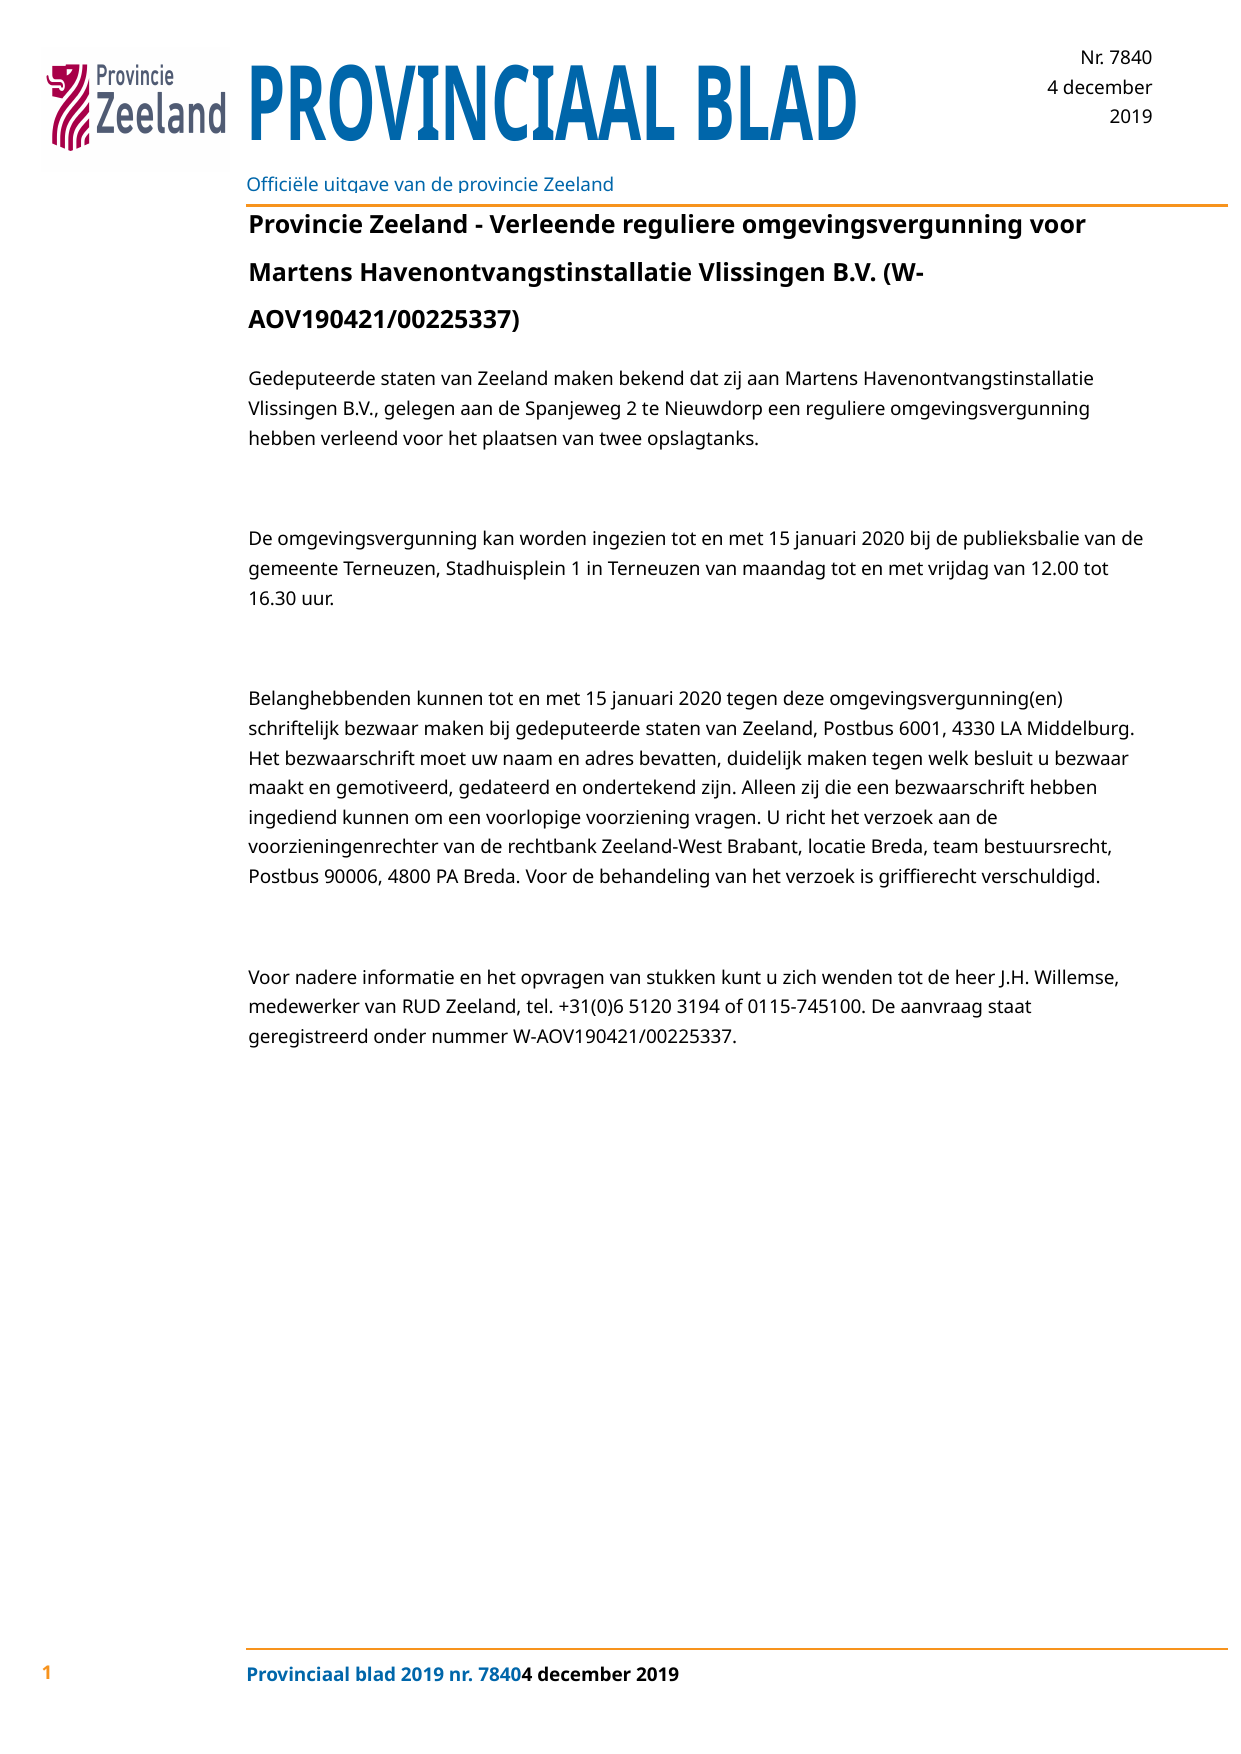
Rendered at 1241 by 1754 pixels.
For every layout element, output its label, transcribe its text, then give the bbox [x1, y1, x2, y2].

picture [41, 47, 231, 172]
text De omgevingsvergunning kan worden ingezien tot en met 15 januari 2020 bij de publieksbalie van de gemeente Terneuzen, Stadhuisplein 1 in Terneuzen van maandag tot en met vrijdag van 12.00 tot 16.30 uur. [248, 526, 1152, 610]
text Gedeputeerde staten van Zeeland maken bekend dat zij aan Martens Havenontvangstinstallatie Vlissingen B.V., gelegen aan de Spanjeweg 2 te Nieuwdorp een reguliere omgevingsvergunning hebben verleend voor het plaatsen van twee opslagtanks. [248, 366, 1152, 450]
text Provincie Zeeland - Verleende reguliere omgevingsvergunning voor Martens Havenontvangstinstallatie Vlissingen B.V. (W-AOV190421/00225337) [248, 207, 1152, 336]
text Voor nadere informatie en het opvragen van stukken kunt u zich wenden tot de heer J.H. Willemse, medewerker van RUD Zeeland, tel. +31(0)6 5120 3194 of 0115-745100. De aanvraag staat geregistreerd onder nummer W-AOV190421/00225337. [248, 964, 1152, 1049]
text Belanghebbenden kunnen tot en met 15 januari 2020 tegen deze omgevingsvergunning(en) schriftelijk bezwaar maken bij gedeputeerde staten van Zeeland, Postbus 6001, 4330 LA Middelburg. Het bezwaarschrift moet uw naam en adres bevatten, duidelijk maken tegen welk besluit u bezwaar maakt en gemotiveerd, gedateerd en ondertekend zijn. Alleen zij die een bezwaarschrift hebben ingediend kunnen om een voorlopige voorziening vragen. U richt het verzoek aan de voorzieningenrechter van de rechtbank Zeeland-West Brabant, locatie Breda, team bestuursrecht, Postbus 90006, 4800 PA Breda. Voor de behandeling van het verzoek is griffierecht verschuldigd. [248, 686, 1152, 889]
